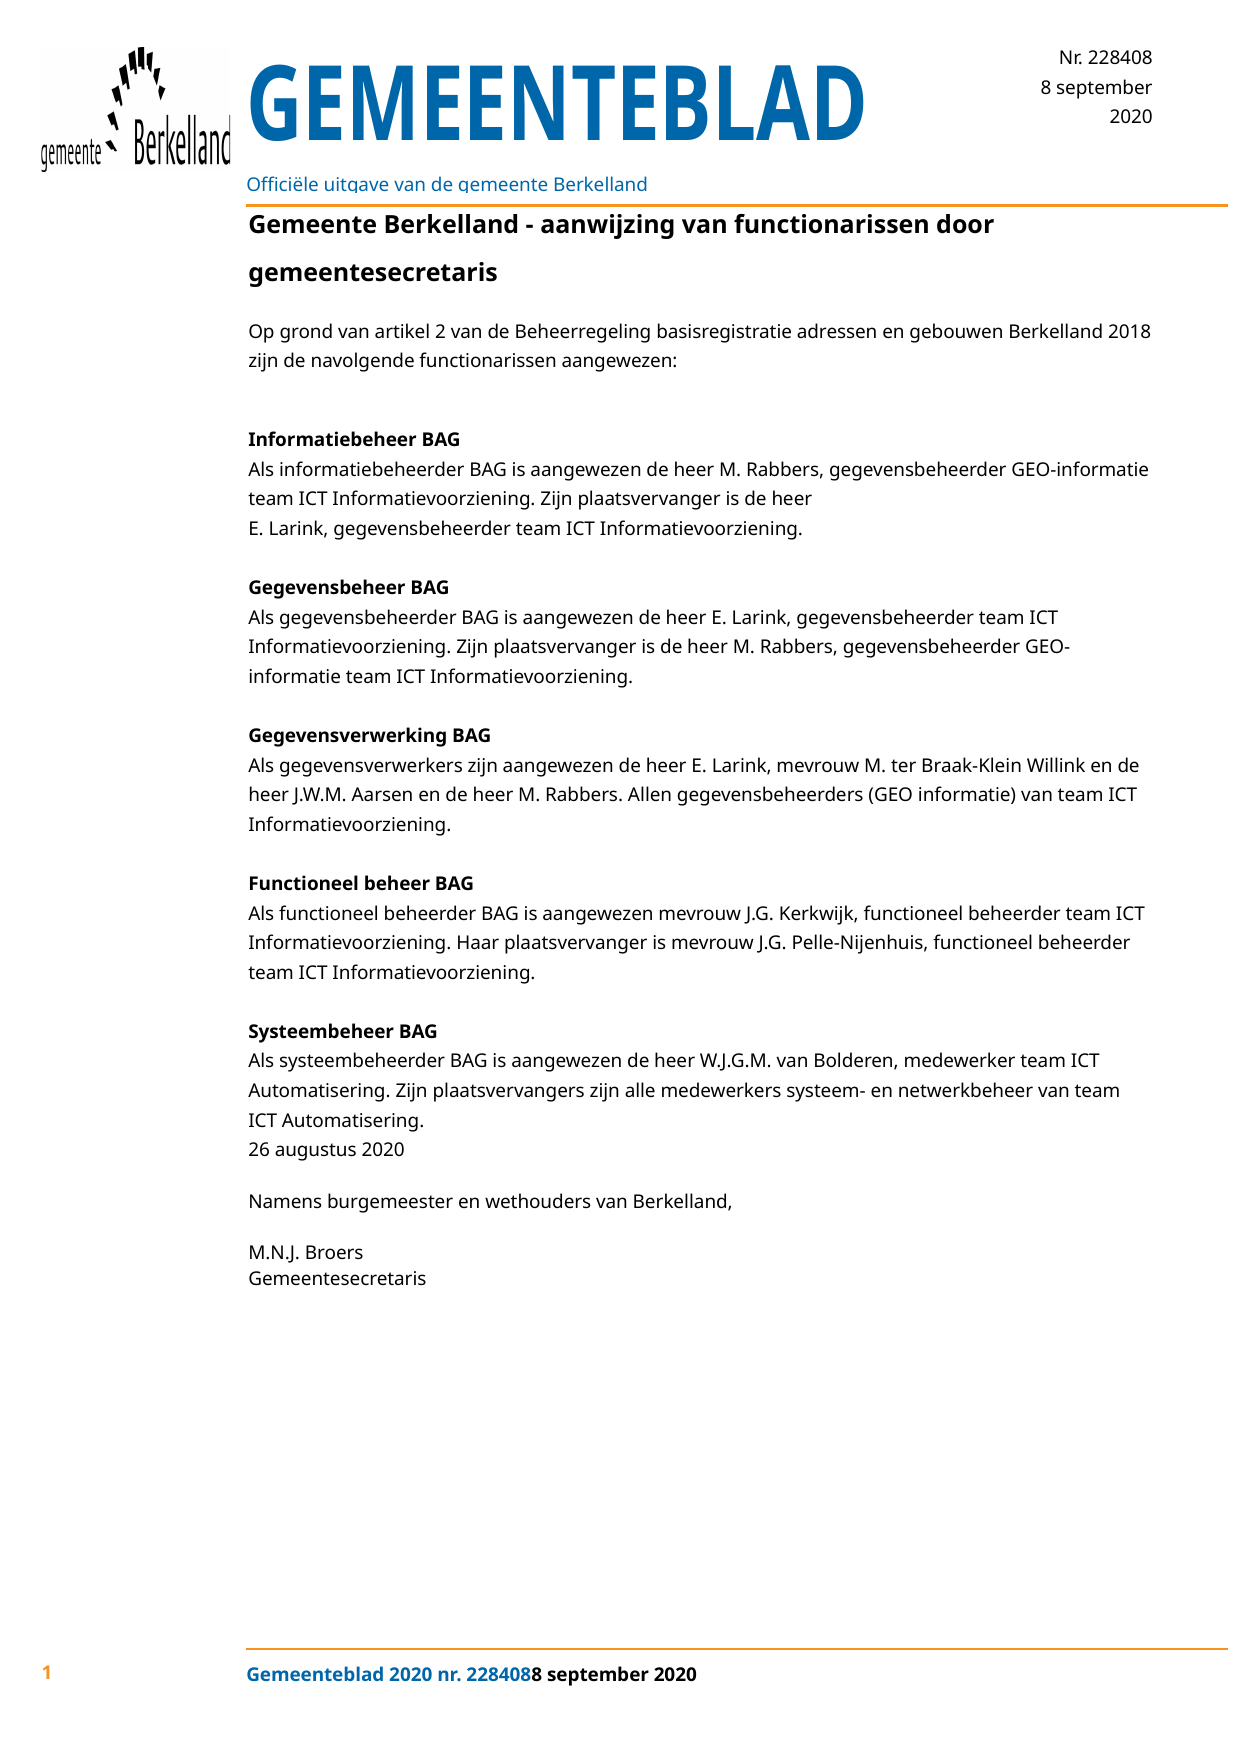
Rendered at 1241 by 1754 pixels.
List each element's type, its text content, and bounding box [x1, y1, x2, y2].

text Gegevensbeheer BAG [248, 574, 1152, 600]
text Gegevensverwerking BAG [248, 722, 1152, 748]
text E. Larink, gegevensbeheerder team ICT Informatievoorziening. [248, 515, 1152, 541]
picture [41, 47, 231, 172]
text Namens burgemeester en wethouders van Berkelland, [248, 1188, 1152, 1213]
text Op grond van artikel 2 van de Beheerregeling basisregistratie adressen en gebouwen Berkelland 2018 zijn de navolgende functionarissen aangewezen: [248, 318, 1152, 373]
text Als systeembeheerder BAG is aangewezen de heer W.J.G.M. van Bolderen, medewerker team ICT Automatisering. Zijn plaatsvervangers zijn alle medewerkers systeem- en netwerkbeheer van team ICT Automatisering. [248, 1048, 1152, 1132]
text Functioneel beheer BAG [248, 870, 1152, 896]
text Informatiebeheer BAG [248, 426, 1152, 452]
text Systeembeheer BAG [248, 1018, 1152, 1044]
text Als informatiebeheerder BAG is aangewezen de heer M. Rabbers, gegevensbeheerder GEO-informatie team ICT Informatievoorziening. Zijn plaatsvervanger is de heer [248, 456, 1152, 511]
text Als functioneel beheerder BAG is aangewezen mevrouw J.G. Kerkwijk, functioneel beheerder team ICT Informatievoorziening. Haar plaatsvervanger is mevrouw J.G. Pelle-Nijenhuis, functioneel beheerder team ICT Informatievoorziening. [248, 900, 1152, 984]
text 26 augustus 2020 [248, 1136, 1152, 1162]
text M.N.J. Broers [248, 1239, 1152, 1265]
text Gemeente Berkelland - aanwijzing van functionarissen door gemeentesecretaris [248, 207, 1152, 288]
text Gemeentesecretaris [248, 1265, 1152, 1291]
text Als gegevensverwerkers zijn aangewezen de heer E. Larink, mevrouw M. ter Braak-Klein Willink en de heer J.W.M. Aarsen en de heer M. Rabbers. Allen gegevensbeheerders (GEO informatie) van team ICT Informatievoorziening. [248, 752, 1152, 837]
text Als gegevensbeheerder BAG is aangewezen de heer E. Larink, gegevensbeheerder team ICT Informatievoorziening. Zijn plaatsvervanger is de heer M. Rabbers, gegevensbeheerder GEO-informatie team ICT Informatievoorziening. [248, 604, 1152, 689]
